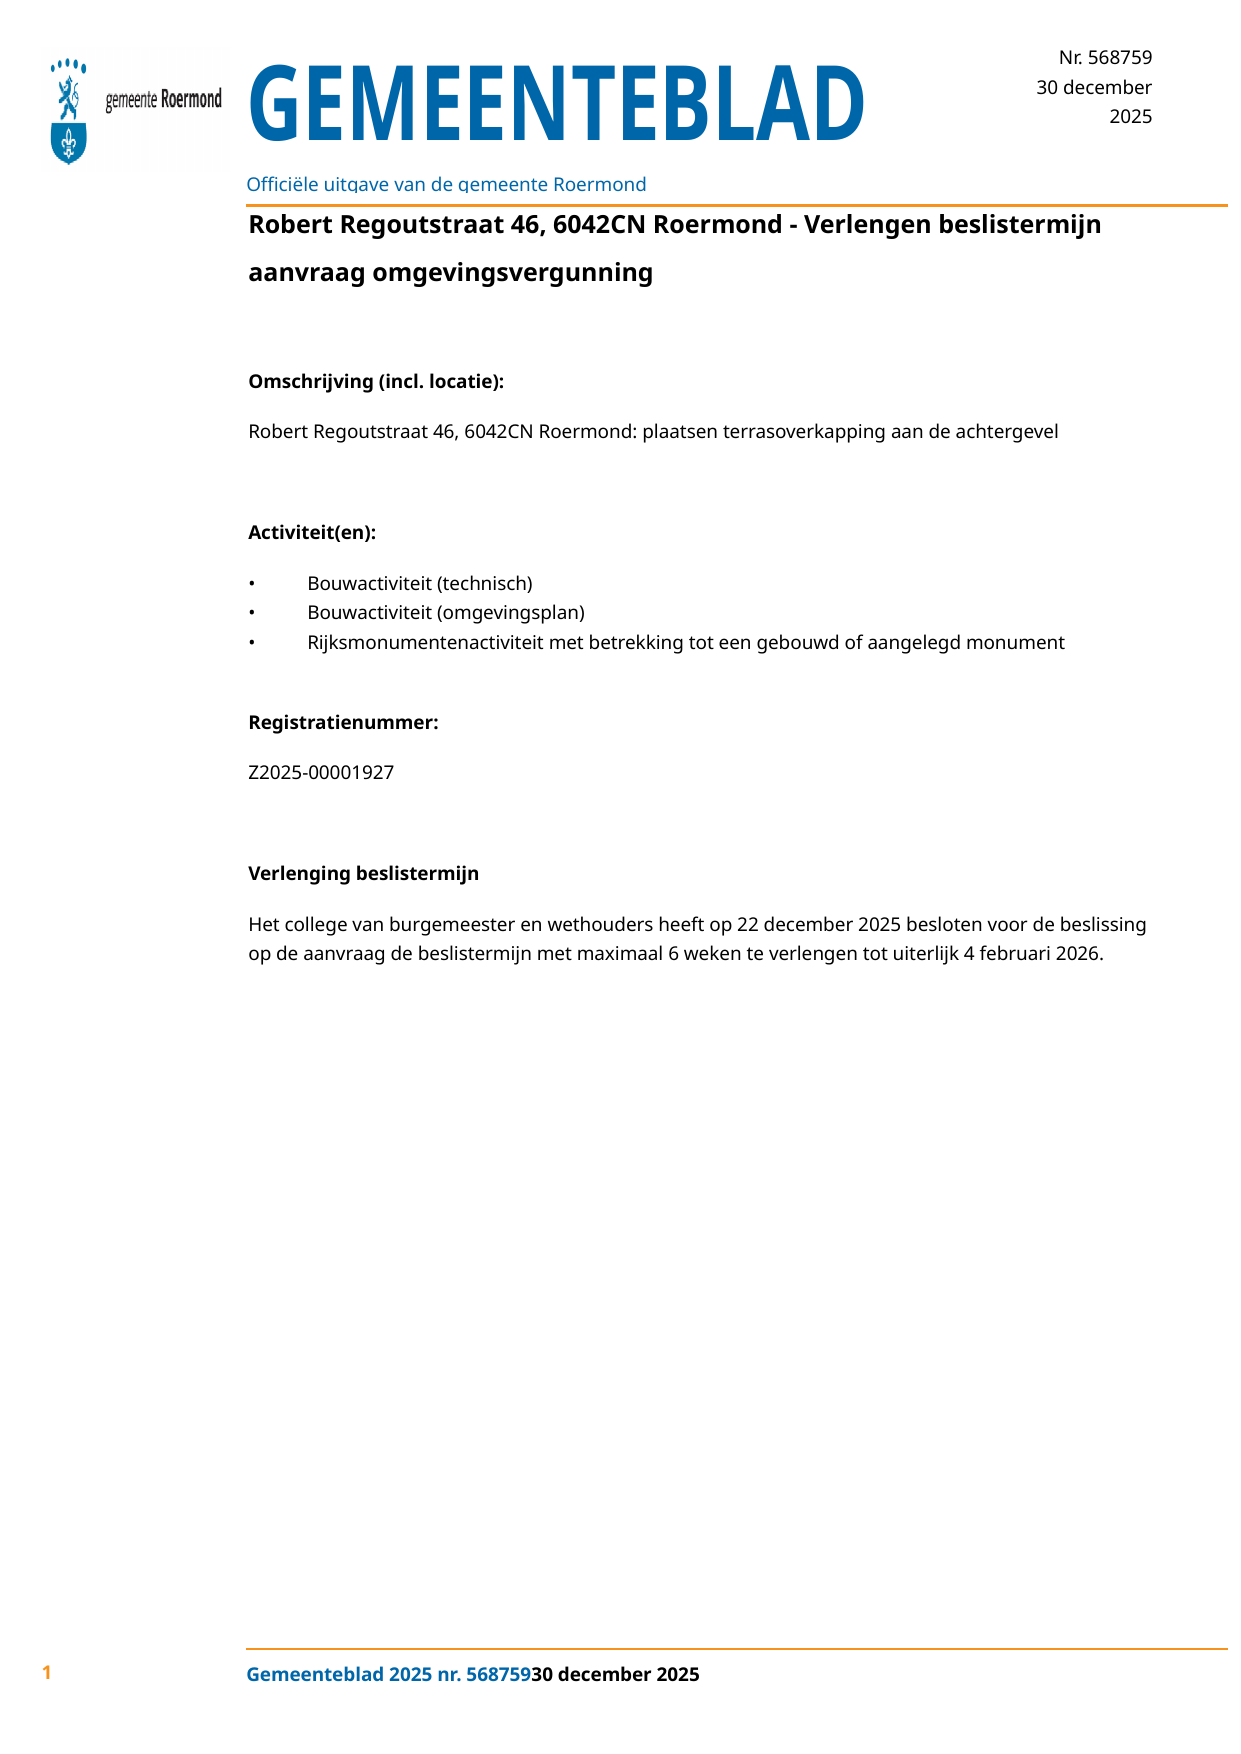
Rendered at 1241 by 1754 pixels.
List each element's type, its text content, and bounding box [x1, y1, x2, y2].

picture [41, 47, 231, 172]
text Het college van burgemeester en wethouders heeft op 22 december 2025 besloten voor de beslissing op de aanvraag de beslistermijn met maximaal 6 weken te verlengen tot uiterlijk 4 februari 2026. [248, 911, 1152, 966]
text Registratienummer: [248, 709, 1152, 735]
text Verlenging beslistermijn [248, 860, 1152, 886]
text Z2025-00001927 [248, 759, 1152, 785]
text Robert Regoutstraat 46, 6042CN Roermond - Verlengen beslistermijn aanvraag omgevingsvergunning [248, 207, 1152, 288]
list Bouwactiviteit (technisch) [248, 570, 1152, 596]
list Bouwactiviteit (omgevingsplan) [248, 599, 1152, 625]
text Omschrijving (incl. locatie): [248, 368, 1152, 394]
list Rijksmonumentenactiviteit met betrekking tot een gebouwd of aangelegd monument [248, 629, 1152, 655]
text Robert Regoutstraat 46, 6042CN Roermond: plaatsen terrasoverkapping aan de achtergevel [248, 419, 1152, 444]
text Activiteit(en): [248, 519, 1152, 545]
